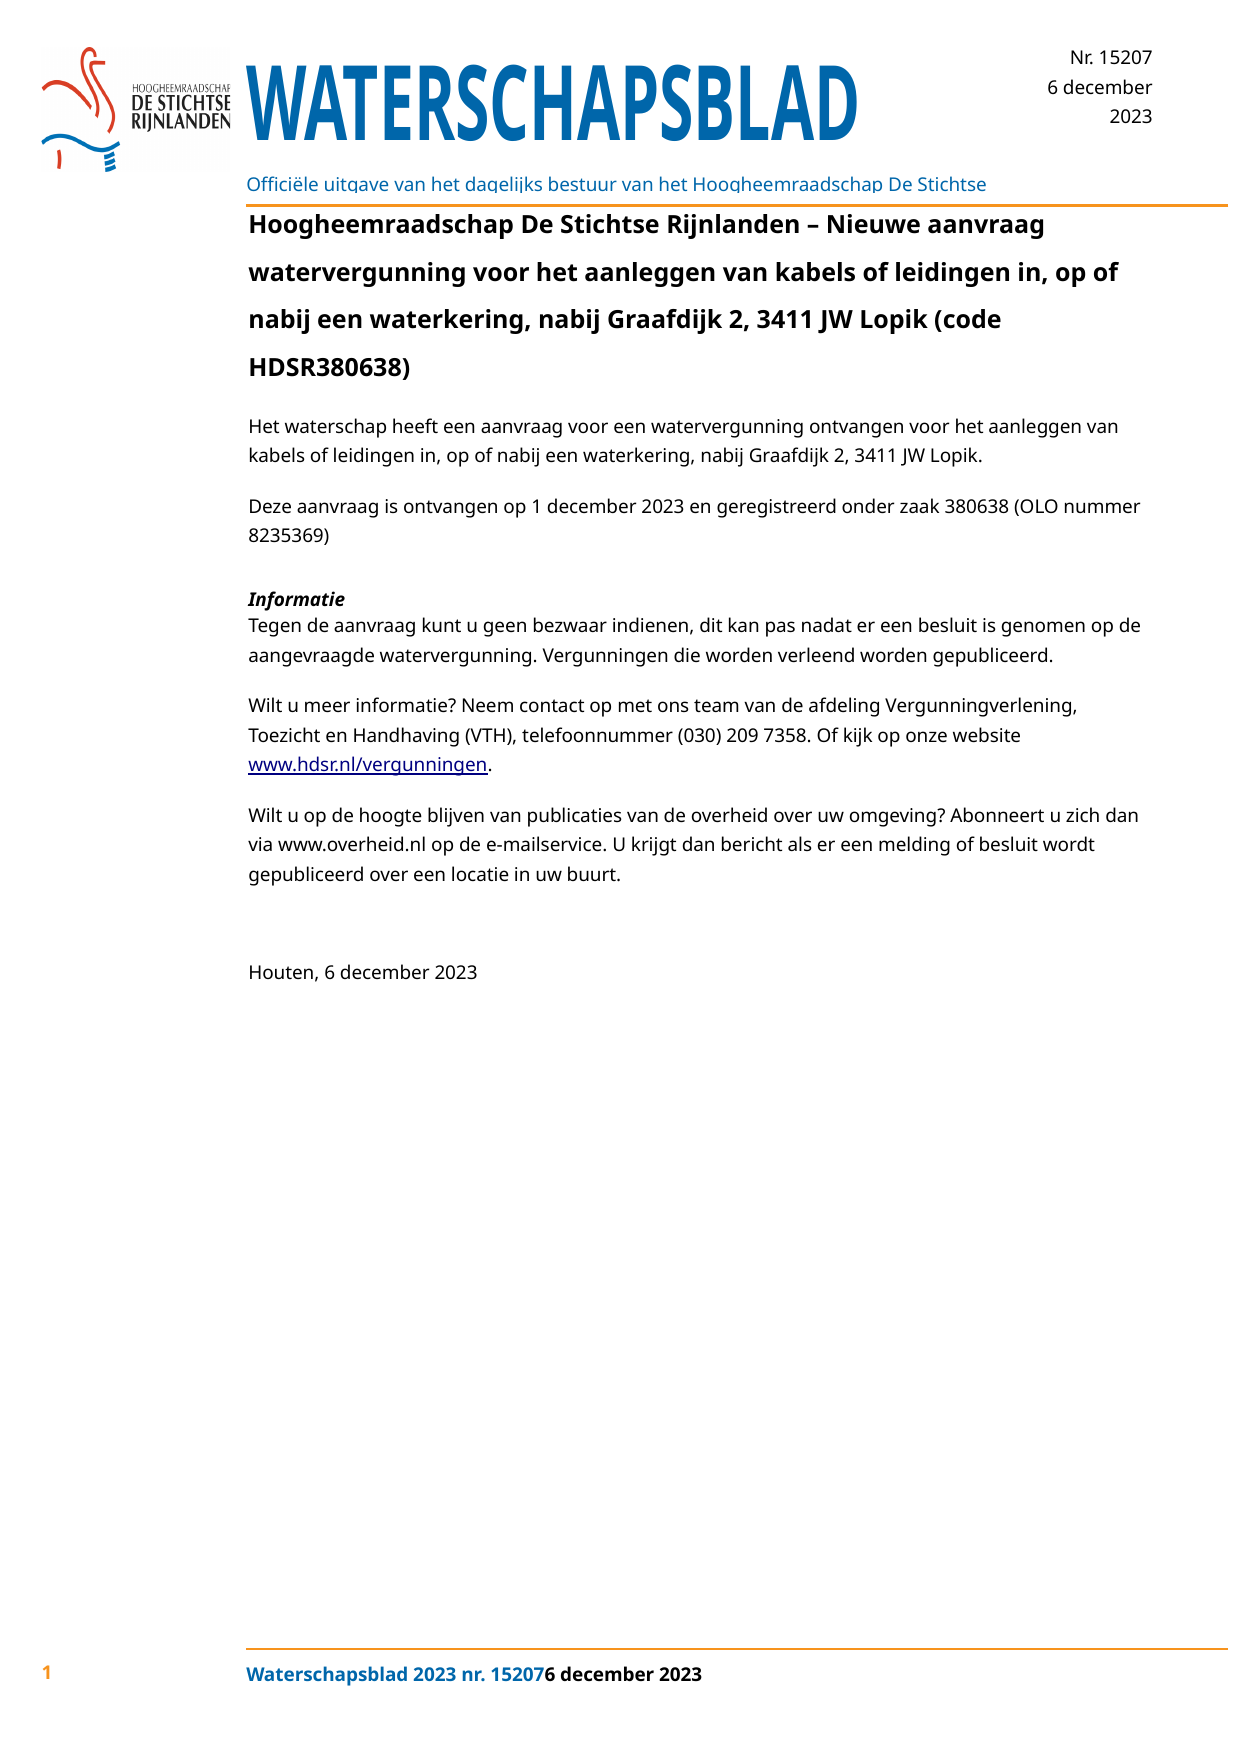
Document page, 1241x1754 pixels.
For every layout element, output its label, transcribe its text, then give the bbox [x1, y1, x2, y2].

text Deze aanvraag is ontvangen op 1 december 2023 en geregistreerd onder zaak 380638 (OLO nummer 8235369) [248, 493, 1152, 548]
text Informatie [248, 587, 1152, 612]
text Wilt u meer informatie? Neem contact op met ons team van de afdeling Vergunningverlening, Toezicht en Handhaving (VTH), telefoonnummer (030) 209 7358. Of kijk op onze website www.hdsr.nl/vergunningen. [248, 692, 1152, 777]
text Houten, 6 december 2023 [248, 959, 1152, 985]
text Tegen de aanvraag kunt u geen bezwaar indienen, dit kan pas nadat er een besluit is genomen op de aangevraagde watervergunning. Vergunningen die worden verleend worden gepubliceerd. [248, 612, 1152, 668]
text Hoogheemraadschap De Stichtse Rijnlanden – Nieuwe aanvraag watervergunning voor het aanleggen van kabels of leidingen in, op of nabij een waterkering, nabij Graafdijk 2, 3411 JW Lopik (code HDSR380638) [248, 207, 1152, 384]
picture [41, 47, 231, 172]
text Wilt u op de hoogte blijven van publicaties van de overheid over uw omgeving? Abonneert u zich dan via www.overheid.nl op de e-mailservice. U krijgt dan bericht als er een melding of besluit wordt gepubliceerd over een locatie in uw buurt. [248, 802, 1152, 887]
text Het waterschap heeft een aanvraag voor een watervergunning ontvangen voor het aanleggen van kabels of leidingen in, op of nabij een waterkering, nabij Graafdijk 2, 3411 JW Lopik. [248, 413, 1152, 468]
